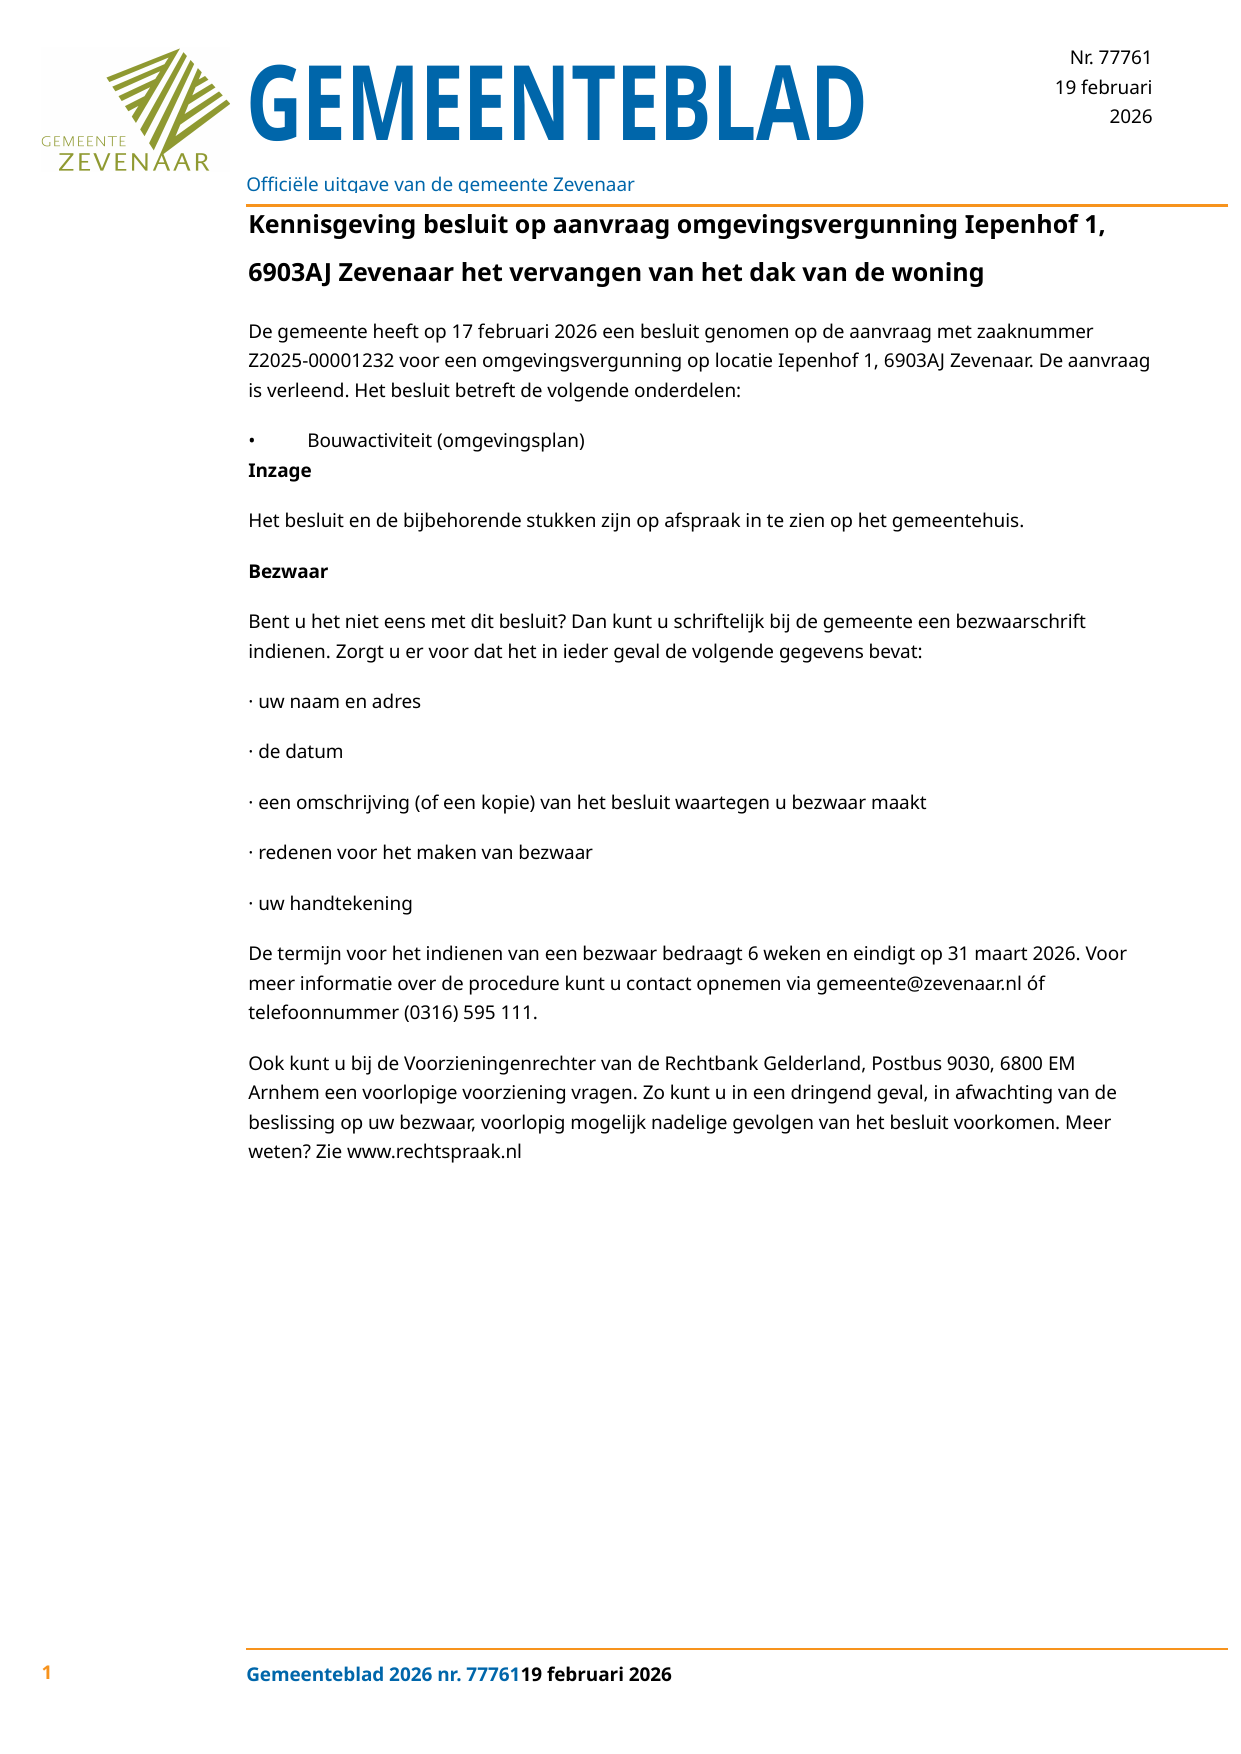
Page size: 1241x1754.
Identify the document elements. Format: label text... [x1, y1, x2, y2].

text Kennisgeving besluit op aanvraag omgevingsvergunning Iepenhof 1, 6903AJ Zevenaar het vervangen van het dak van de woning [248, 207, 1152, 288]
list Bouwactiviteit (omgevingsplan) [248, 427, 1152, 453]
text Bezwaar [248, 558, 1152, 584]
text Inzage [248, 457, 1152, 483]
text · uw naam en adres [248, 688, 1152, 714]
text Ook kunt u bij de Voorzieningenrechter van de Rechtbank Gelderland, Postbus 9030, 6800 EM Arnhem een voorlopige voorziening vragen. Zo kunt u in een dringend geval, in afwachting van de beslissing op uw bezwaar, voorlopig mogelijk nadelige gevolgen van het besluit voorkomen. Meer weten? Zie www.rechtspraak.nl [248, 1050, 1152, 1164]
text Bent u het niet eens met dit besluit? Dan kunt u schriftelijk bij de gemeente een bezwaarschrift indienen. Zorgt u er voor dat het in ieder geval de volgende gegevens bevat: [248, 608, 1152, 664]
text Het besluit en de bijbehorende stukken zijn op afspraak in te zien op het gemeentehuis. [248, 507, 1152, 533]
text · uw handtekening [248, 890, 1152, 916]
text · de datum [248, 739, 1152, 764]
text · redenen voor het maken van bezwaar [248, 839, 1152, 865]
text · een omschrijving (of een kopie) van het besluit waartegen u bezwaar maakt [248, 789, 1152, 815]
text De termijn voor het indienen van een bezwaar bedraagt 6 weken en eindigt op 31 maart 2026. Voor meer informatie over de procedure kunt u contact opnemen via gemeente@zevenaar.nl óf telefoonnummer (0316) 595 111. [248, 940, 1152, 1025]
text De gemeente heeft op 17 februari 2026 een besluit genomen op de aanvraag met zaaknummer Z2025-00001232 voor een omgevingsvergunning op locatie Iepenhof 1, 6903AJ Zevenaar. De aanvraag is verleend. Het besluit betreft de volgende onderdelen: [248, 318, 1152, 403]
picture [41, 47, 231, 172]
